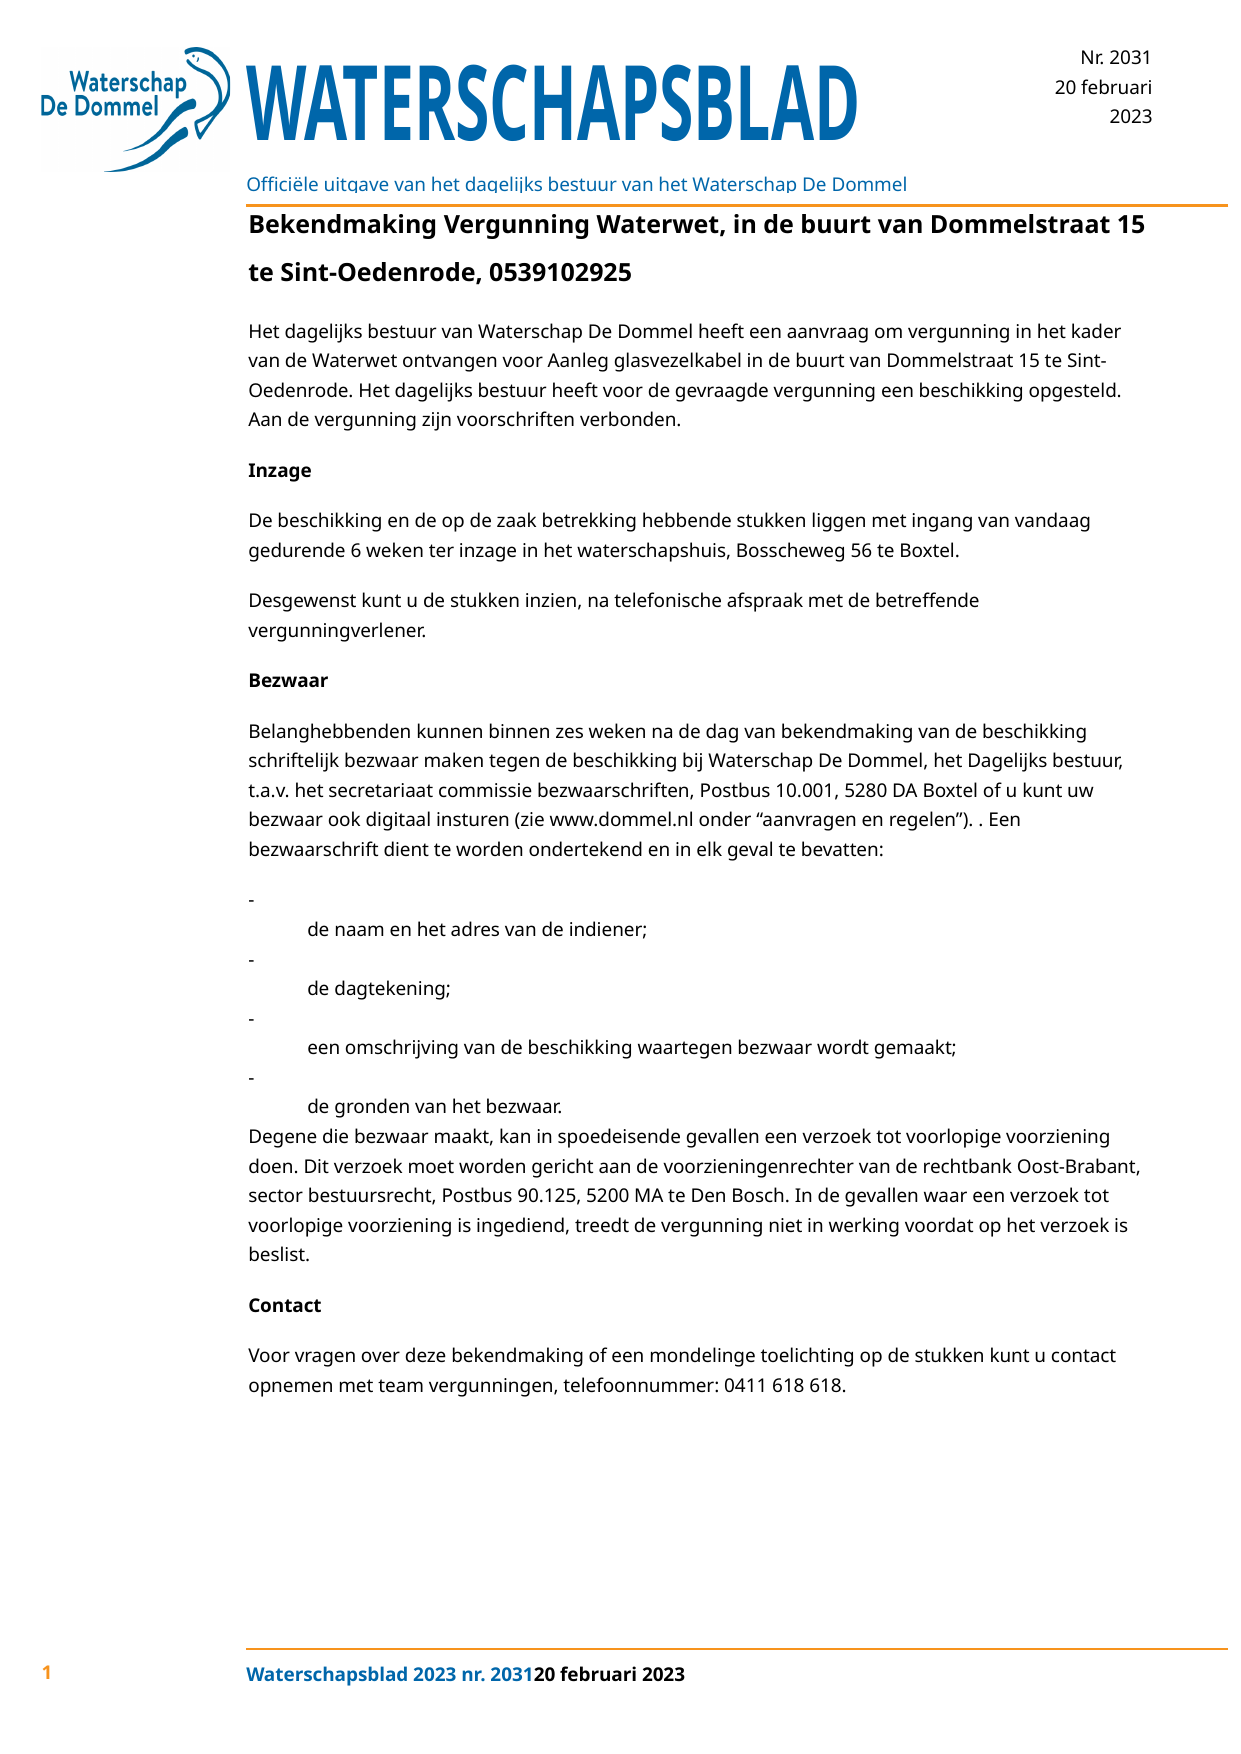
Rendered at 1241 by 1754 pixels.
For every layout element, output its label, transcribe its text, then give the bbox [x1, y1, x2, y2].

text Contact [248, 1292, 1152, 1318]
picture [41, 47, 231, 172]
picture [45, 99, 51, 111]
list de dagtekening; [248, 975, 1152, 1001]
text Voor vragen over deze bekendmaking of een mondelinge toelichting op de stukken kunt u contact opnemen met team vergunningen, telefoonnummer: 0411 618 618. [248, 1342, 1152, 1398]
text Inzage [248, 457, 1152, 483]
text Degene die bezwaar maakt, kan in spoedeisende gevallen een verzoek tot voorlopige voorziening doen. Dit verzoek moet worden gericht aan de voorzieningenrechter van de rechtbank Oost-Brabant, sector bestuursrecht, Postbus 90.125, 5200 MA te Den Bosch. In de gevallen waar een verzoek tot voorlopige voorziening is ingediend, treedt de vergunning niet in werking voordat op het verzoek is beslist. [248, 1123, 1152, 1267]
list een omschrijving van de beschikking waartegen bezwaar wordt gemaakt; [248, 1034, 1152, 1060]
picture [198, 118, 210, 131]
list de gronden van het bezwaar. [248, 1094, 1152, 1119]
list de naam en het adres van de indiener; [248, 916, 1152, 942]
text Desgewenst kunt u de stukken inzien, na telefonische afspraak met de betreffende vergunningverlener. [248, 587, 1152, 643]
text De beschikking en de op de zaak betrekking hebbende stukken liggen met ingang van vandaag gedurende 6 weken ter inzage in het waterschapshuis, Bosscheweg 56 te Boxtel. [248, 507, 1152, 563]
picture [204, 47, 231, 76]
text Bekendmaking Vergunning Waterwet, in de buurt van Dommelstraat 15 te Sint-Oedenrode, 0539102925 [248, 207, 1152, 288]
text Belanghebbenden kunnen binnen zes weken na de dag van bekendmaking van de beschikking schriftelijk bezwaar maken tegen de beschikking bij Waterschap De Dommel, het Dagelijks bestuur, t.a.v. het secretariaat commissie bezwaarschriften, Postbus 10.001, 5280 DA Boxtel of u kunt uw bezwaar ook digitaal insturen (zie www.dommel.nl onder “aanvragen en regelen”). . Een bezwaarschrift dient te worden ondertekend en in elk geval te bevatten: [248, 718, 1152, 862]
text Het dagelijks bestuur van Waterschap De Dommel heeft een aanvraag om vergunning in het kader van de Waterwet ontvangen voor Aanleg glasvezelkabel in de buurt van Dommelstraat 15 te Sint-Oedenrode. Het dagelijks bestuur heeft voor de gevraagde vergunning een beschikking opgesteld. Aan de vergunning zijn voorschriften verbonden. [248, 318, 1152, 432]
text Bezwaar [248, 667, 1152, 693]
